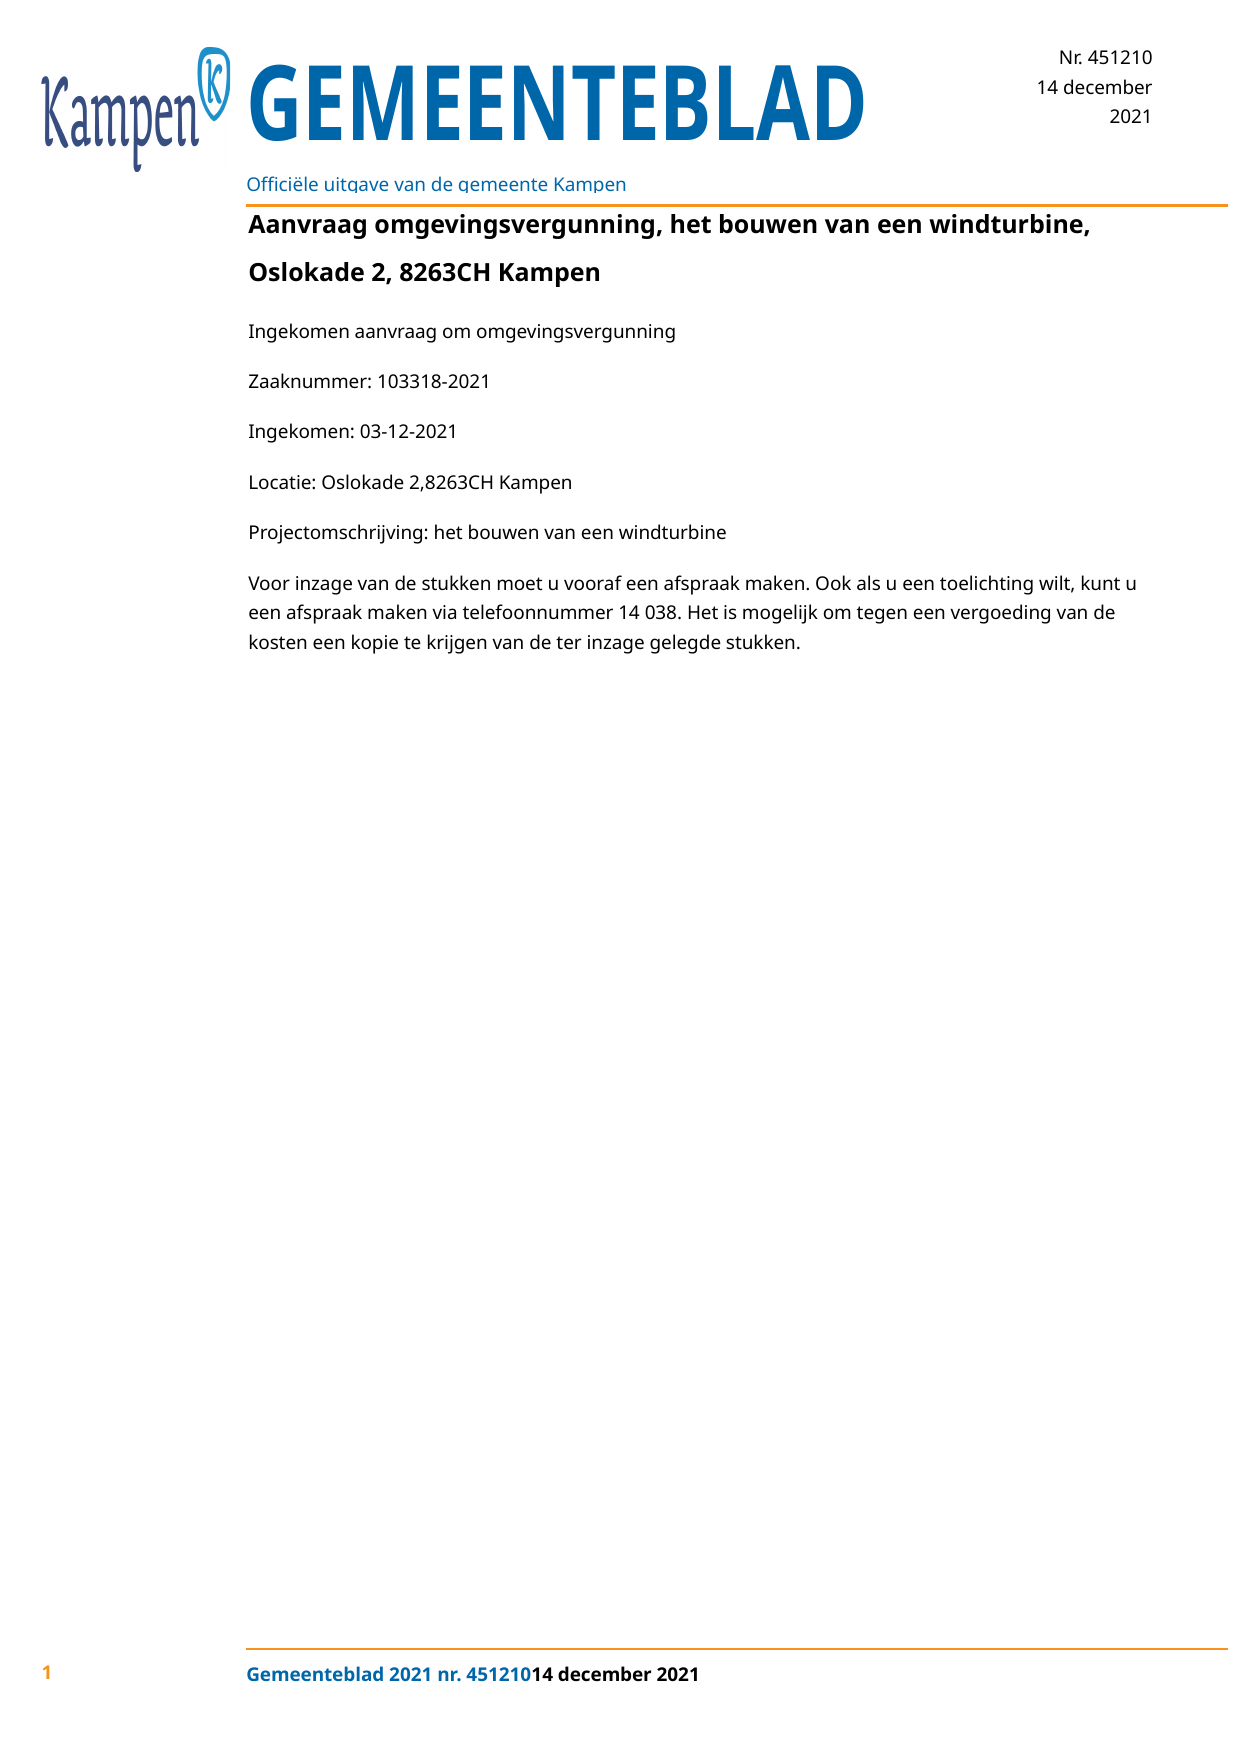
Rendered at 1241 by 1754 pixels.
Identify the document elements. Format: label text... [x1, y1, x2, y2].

text Voor inzage van de stukken moet u vooraf een afspraak maken. Ook als u een toelichting wilt, kunt u een afspraak maken via telefoonnummer 14 038. Het is mogelijk om tegen een vergoeding van de kosten een kopie te krijgen van de ter inzage gelegde stukken. [248, 570, 1152, 655]
text Zaaknummer: 103318-2021 [248, 368, 1152, 394]
text Locatie: Oslokade 2,8263CH Kampen [248, 469, 1152, 495]
text Ingekomen aanvraag om omgevingsvergunning [248, 318, 1152, 344]
text Ingekomen: 03-12-2021 [248, 419, 1152, 444]
text Aanvraag omgevingsvergunning, het bouwen van een windturbine, Oslokade 2, 8263CH Kampen [248, 207, 1152, 288]
text Projectomschrijving: het bouwen van een windturbine [248, 519, 1152, 545]
picture [41, 47, 231, 172]
